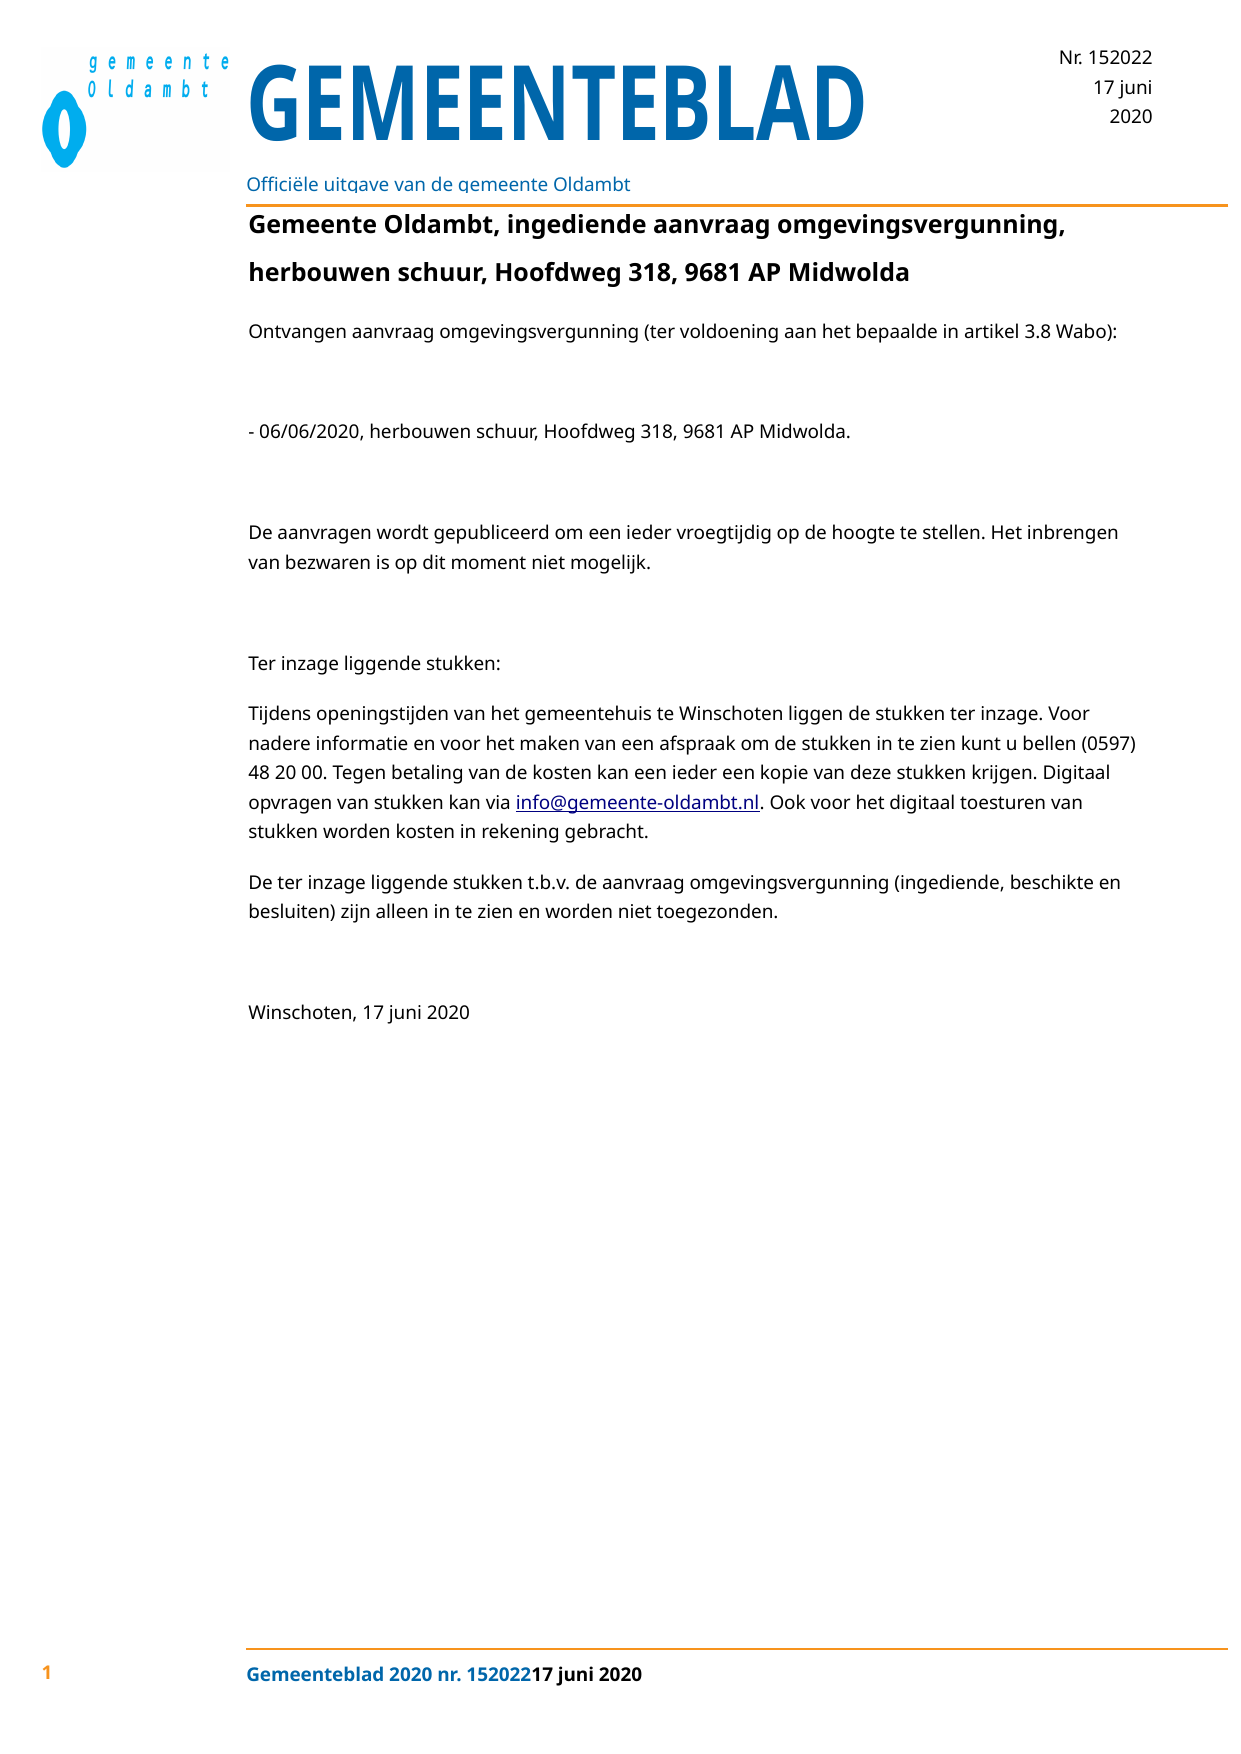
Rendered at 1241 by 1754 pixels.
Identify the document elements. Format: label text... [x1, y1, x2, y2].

text De aanvragen wordt gepubliceerd om een ieder vroegtijdig op de hoogte te stellen. Het inbrengen van bezwaren is op dit moment niet mogelijk. [248, 519, 1152, 575]
text Ontvangen aanvraag omgevingsvergunning (ter voldoening aan het bepaalde in artikel 3.8 Wabo): [248, 318, 1152, 344]
text Ter inzage liggende stukken: [248, 650, 1152, 676]
text De ter inzage liggende stukken t.b.v. de aanvraag omgevingsvergunning (ingediende, beschikte en besluiten) zijn alleen in te zien en worden niet toegezonden. [248, 869, 1152, 924]
text - 06/06/2020, herbouwen schuur, Hoofdweg 318, 9681 AP Midwolda. [248, 419, 1152, 444]
text Tijdens openingstijden van het gemeentehuis te Winschoten liggen de stukken ter inzage. Voor nadere informatie en voor het maken van een afspraak om de stukken in te zien kunt u bellen (0597) 48 20 00. Tegen betaling van de kosten kan een ieder een kopie van deze stukken krijgen. Digitaal opvragen van stukken kan via info@gemeente-oldambt.nl. Ook voor het digitaal toesturen van stukken worden kosten in rekening gebracht. [248, 700, 1152, 844]
text Gemeente Oldambt, ingediende aanvraag omgevingsvergunning, herbouwen schuur, Hoofdweg 318, 9681 AP Midwolda [248, 207, 1152, 288]
picture [41, 47, 231, 172]
text Winschoten, 17 juni 2020 [248, 999, 1152, 1025]
